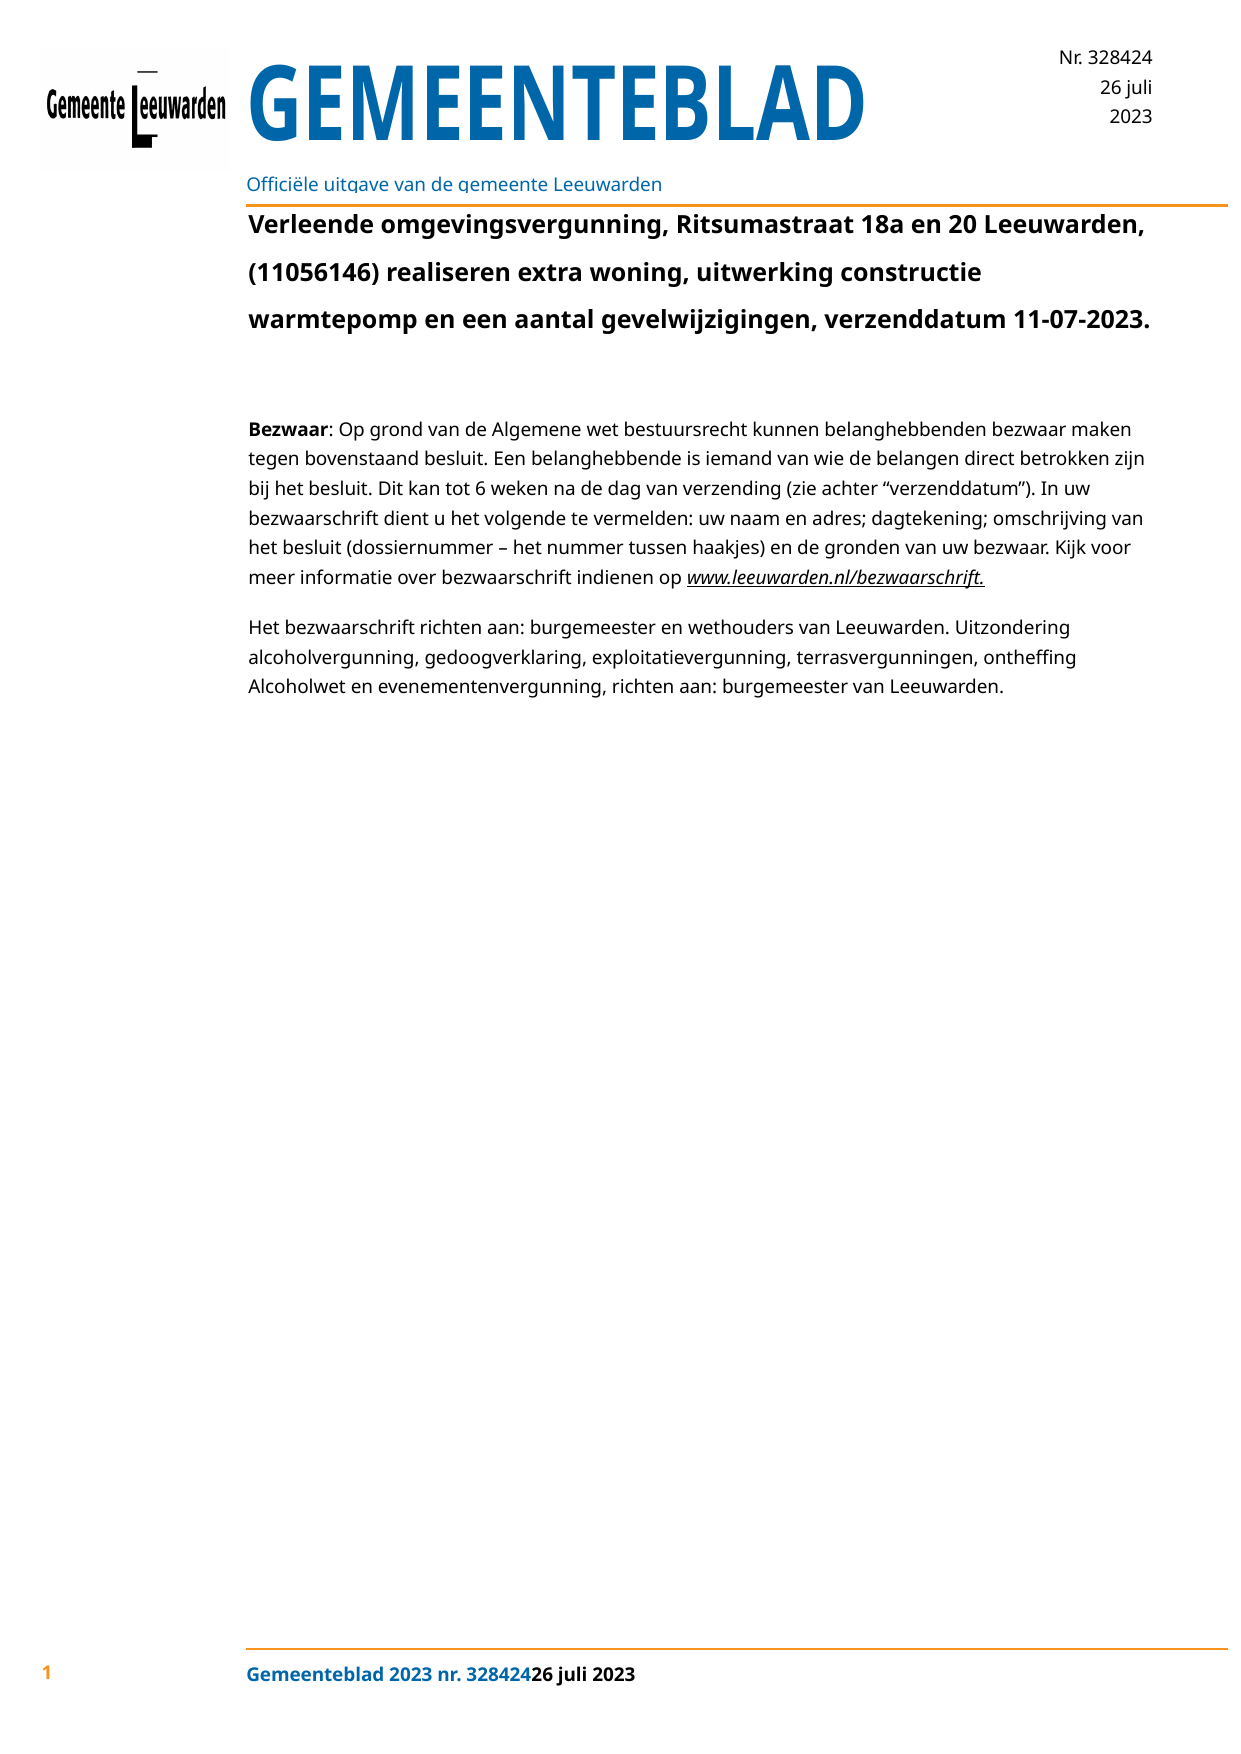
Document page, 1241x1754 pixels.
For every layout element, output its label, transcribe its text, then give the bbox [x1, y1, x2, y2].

text Het bezwaarschrift richten aan: burgemeester en wethouders van Leeuwarden. Uitzondering alcoholvergunning, gedoogverklaring, exploitatievergunning, terrasvergunningen, ontheffing Alcoholwet en evenementenvergunning, richten aan: burgemeester van Leeuwarden. [248, 614, 1152, 699]
text Verleende omgevingsvergunning, Ritsumastraat 18a en 20 Leeuwarden, (11056146) realiseren extra woning, uitwerking constructie warmtepomp en een aantal gevelwijzigingen, verzenddatum 11-07-2023. [248, 207, 1152, 336]
picture [41, 47, 231, 172]
text Bezwaar: Op grond van de Algemene wet bestuursrecht kunnen belanghebbenden bezwaar maken tegen bovenstaand besluit. Een belanghebbende is iemand van wie de belangen direct betrokken zijn bij het besluit. Dit kan tot 6 weken na de dag van verzending (zie achter “verzenddatum”). In uw bezwaarschrift dient u het volgende te vermelden: uw naam en adres; dagtekening; omschrijving van het besluit (dossiernummer – het nummer tussen haakjes) en de gronden van uw bezwaar. Kijk voor meer informatie over bezwaarschrift indienen op www.leeuwarden.nl/bezwaarschrift. [248, 416, 1152, 589]
